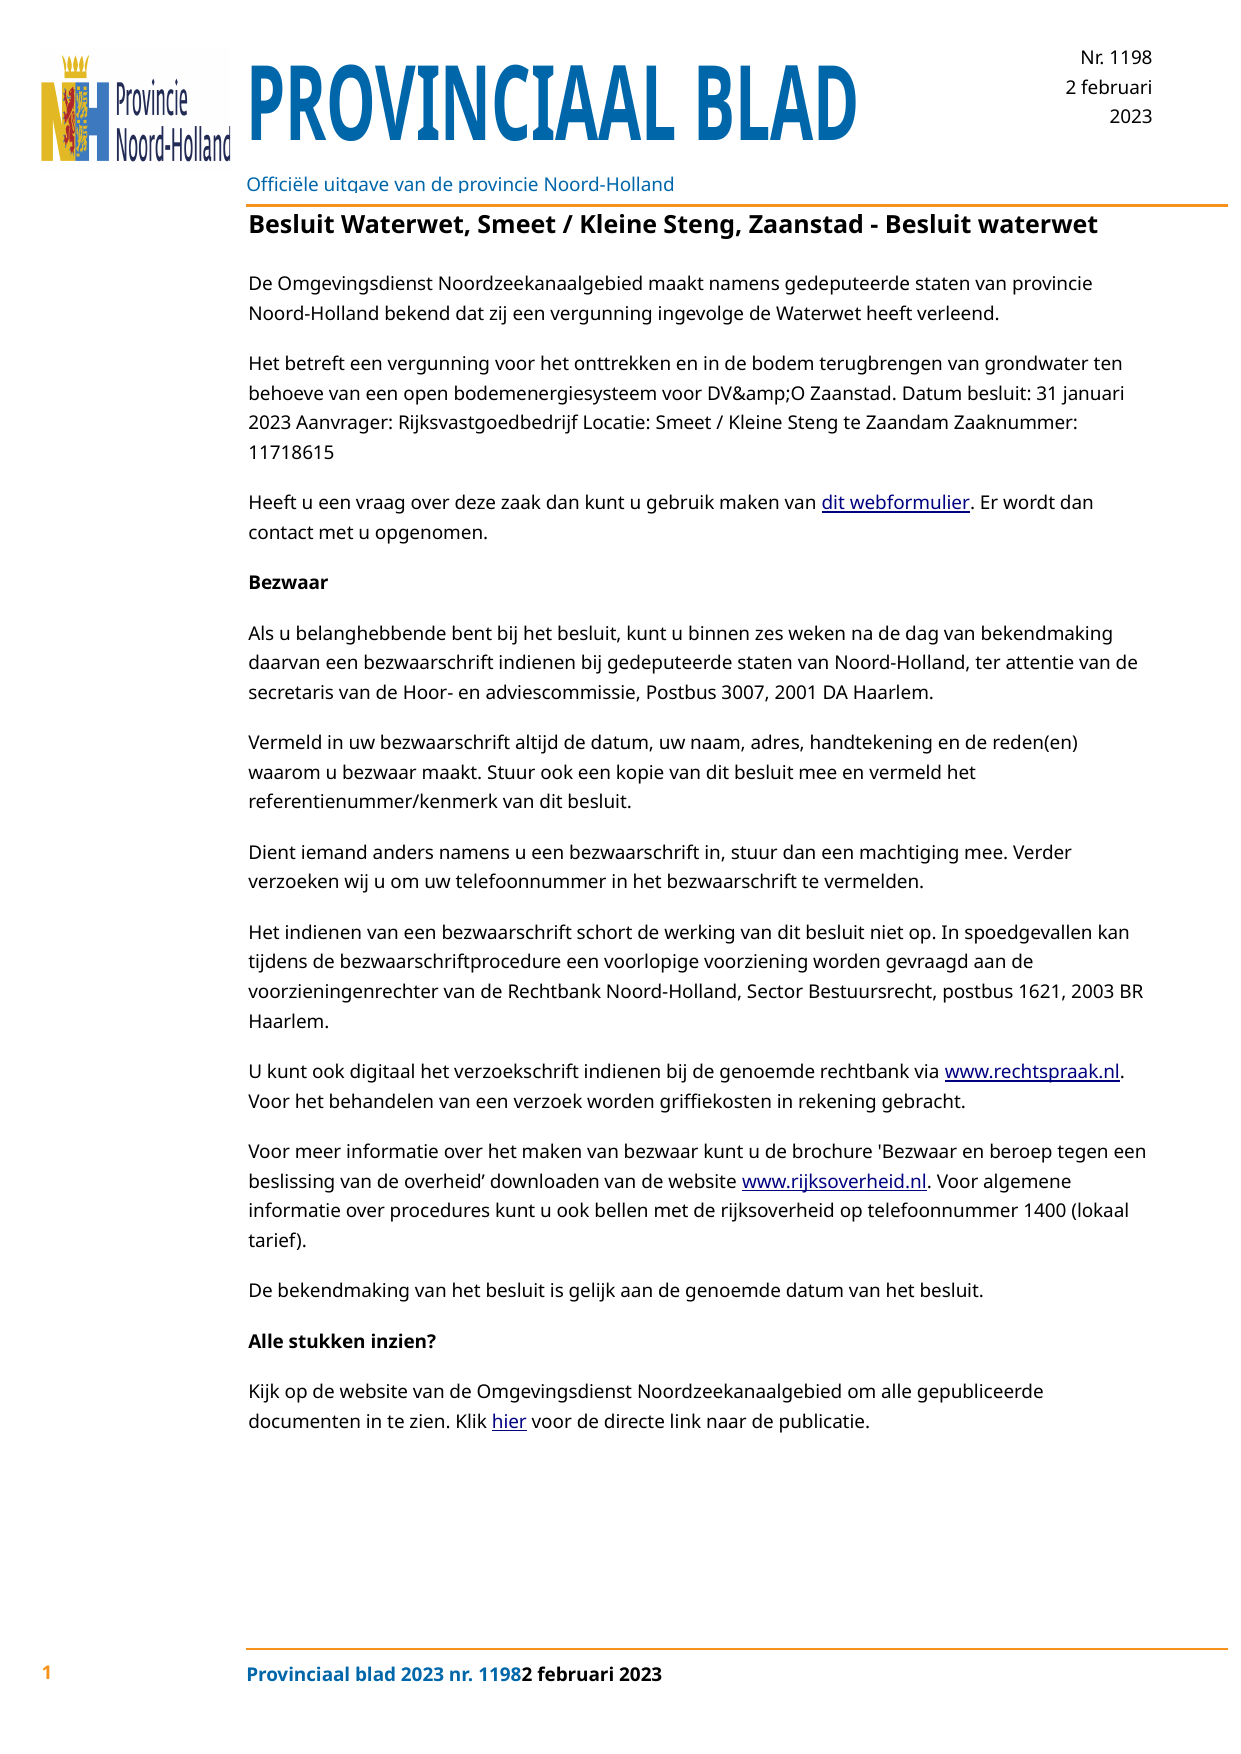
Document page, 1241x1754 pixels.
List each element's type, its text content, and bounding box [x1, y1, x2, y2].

text Dient iemand anders namens u een bezwaarschrift in, stuur dan een machtiging mee. Verder verzoeken wij u om uw telefoonnummer in het bezwaarschrift te vermelden. [248, 839, 1152, 894]
text Alle stukken inzien? [248, 1328, 1152, 1353]
text Vermeld in uw bezwaarschrift altijd de datum, uw naam, adres, handtekening en de reden(en) waarom u bezwaar maakt. Stuur ook een kopie van dit besluit mee en vermeld het referentienummer/kenmerk van dit besluit. [248, 729, 1152, 814]
text Kijk op de website van de Omgevingsdienst Noordzeekanaalgebied om alle gepubliceerde documenten in te zien. Klik hier voor de directe link naar de publicatie. [248, 1378, 1152, 1433]
text Bezwaar [248, 569, 1152, 595]
text Als u belanghebbende bent bij het besluit, kunt u binnen zes weken na de dag van bekendmaking daarvan een bezwaarschrift indienen bij gedeputeerde staten van Noord-Holland, ter attentie van de secretaris van de Hoor- en adviescommissie, Postbus 3007, 2001 DA Haarlem. [248, 620, 1152, 705]
text Het indienen van een bezwaarschrift schort de werking van dit besluit niet op. In spoedgevallen kan tijdens de bezwaarschriftprocedure een voorlopige voorziening worden gevraagd aan de voorzieningenrechter van de Rechtbank Noord-Holland, Sector Bestuursrecht, postbus 1621, 2003 BR Haarlem. [248, 919, 1152, 1033]
picture [41, 47, 231, 172]
text Voor meer informatie over het maken van bezwaar kunt u de brochure 'Bezwaar en beroep tegen een beslissing van de overheid’ downloaden van de website www.rijksoverheid.nl. Voor algemene informatie over procedures kunt u ook bellen met de rijksoverheid op telefoonnummer 1400 (lokaal tarief). [248, 1138, 1152, 1253]
text De bekendmaking van het besluit is gelijk aan de genoemde datum van het besluit. [248, 1277, 1152, 1303]
text De Omgevingsdienst Noordzeekanaalgebied maakt namens gedeputeerde staten van provincie Noord-Holland bekend dat zij een vergunning ingevolge de Waterwet heeft verleend. [248, 270, 1152, 326]
text U kunt ook digitaal het verzoekschrift indienen bij de genoemde rechtbank via www.rechtspraak.nl. Voor het behandelen van een verzoek worden griffiekosten in rekening gebracht. [248, 1058, 1152, 1113]
text Besluit Waterwet, Smeet / Kleine Steng, Zaanstad - Besluit waterwet [248, 207, 1152, 241]
text Het betreft een vergunning voor het onttrekken en in de bodem terugbrengen van grondwater ten behoeve van een open bodemenergiesysteem voor DV&amp;O Zaanstad. Datum besluit: 31 januari 2023 Aanvrager: Rijksvastgoedbedrijf Locatie: Smeet / Kleine Steng te Zaandam Zaaknummer: 11718615 [248, 350, 1152, 465]
text Heeft u een vraag over deze zaak dan kunt u gebruik maken van dit webformulier. Er wordt dan contact met u opgenomen. [248, 489, 1152, 545]
